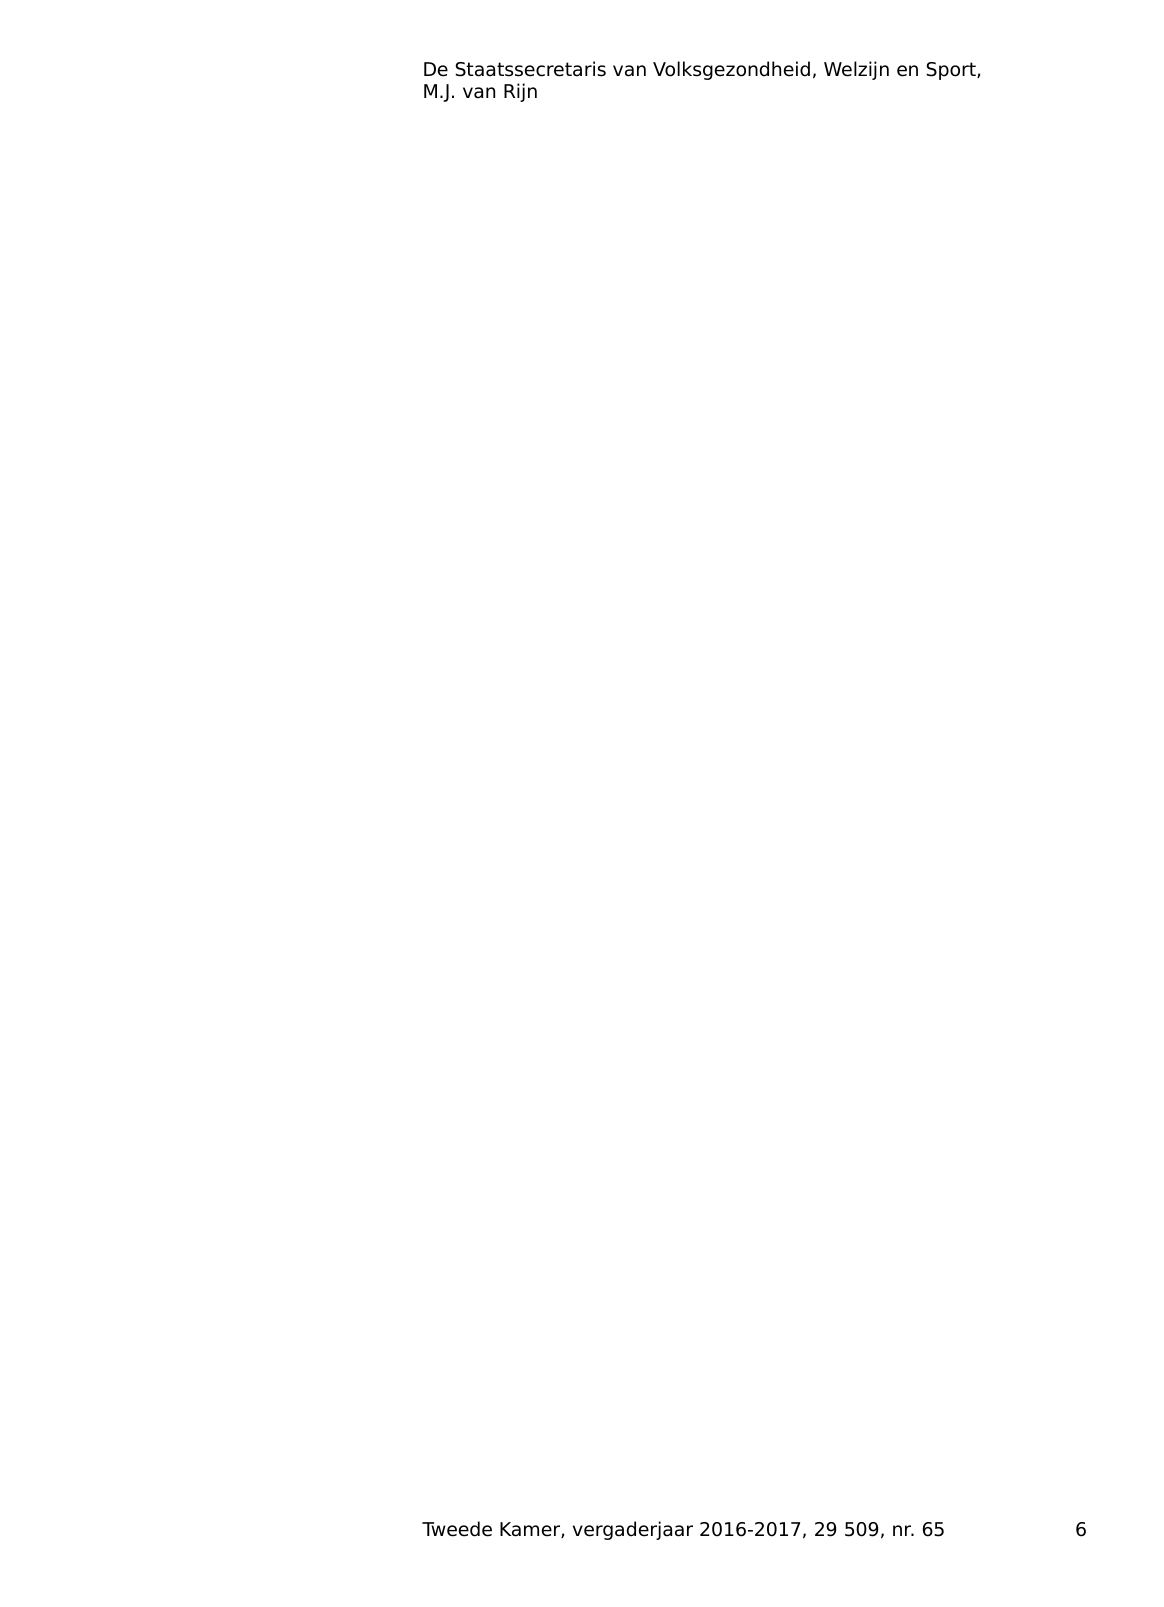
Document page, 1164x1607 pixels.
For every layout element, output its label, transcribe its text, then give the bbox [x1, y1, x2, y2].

text De Staatssecretaris van Volksgezondheid, Welzijn en Sport, M.J. van Rijn [422, 59, 1087, 103]
